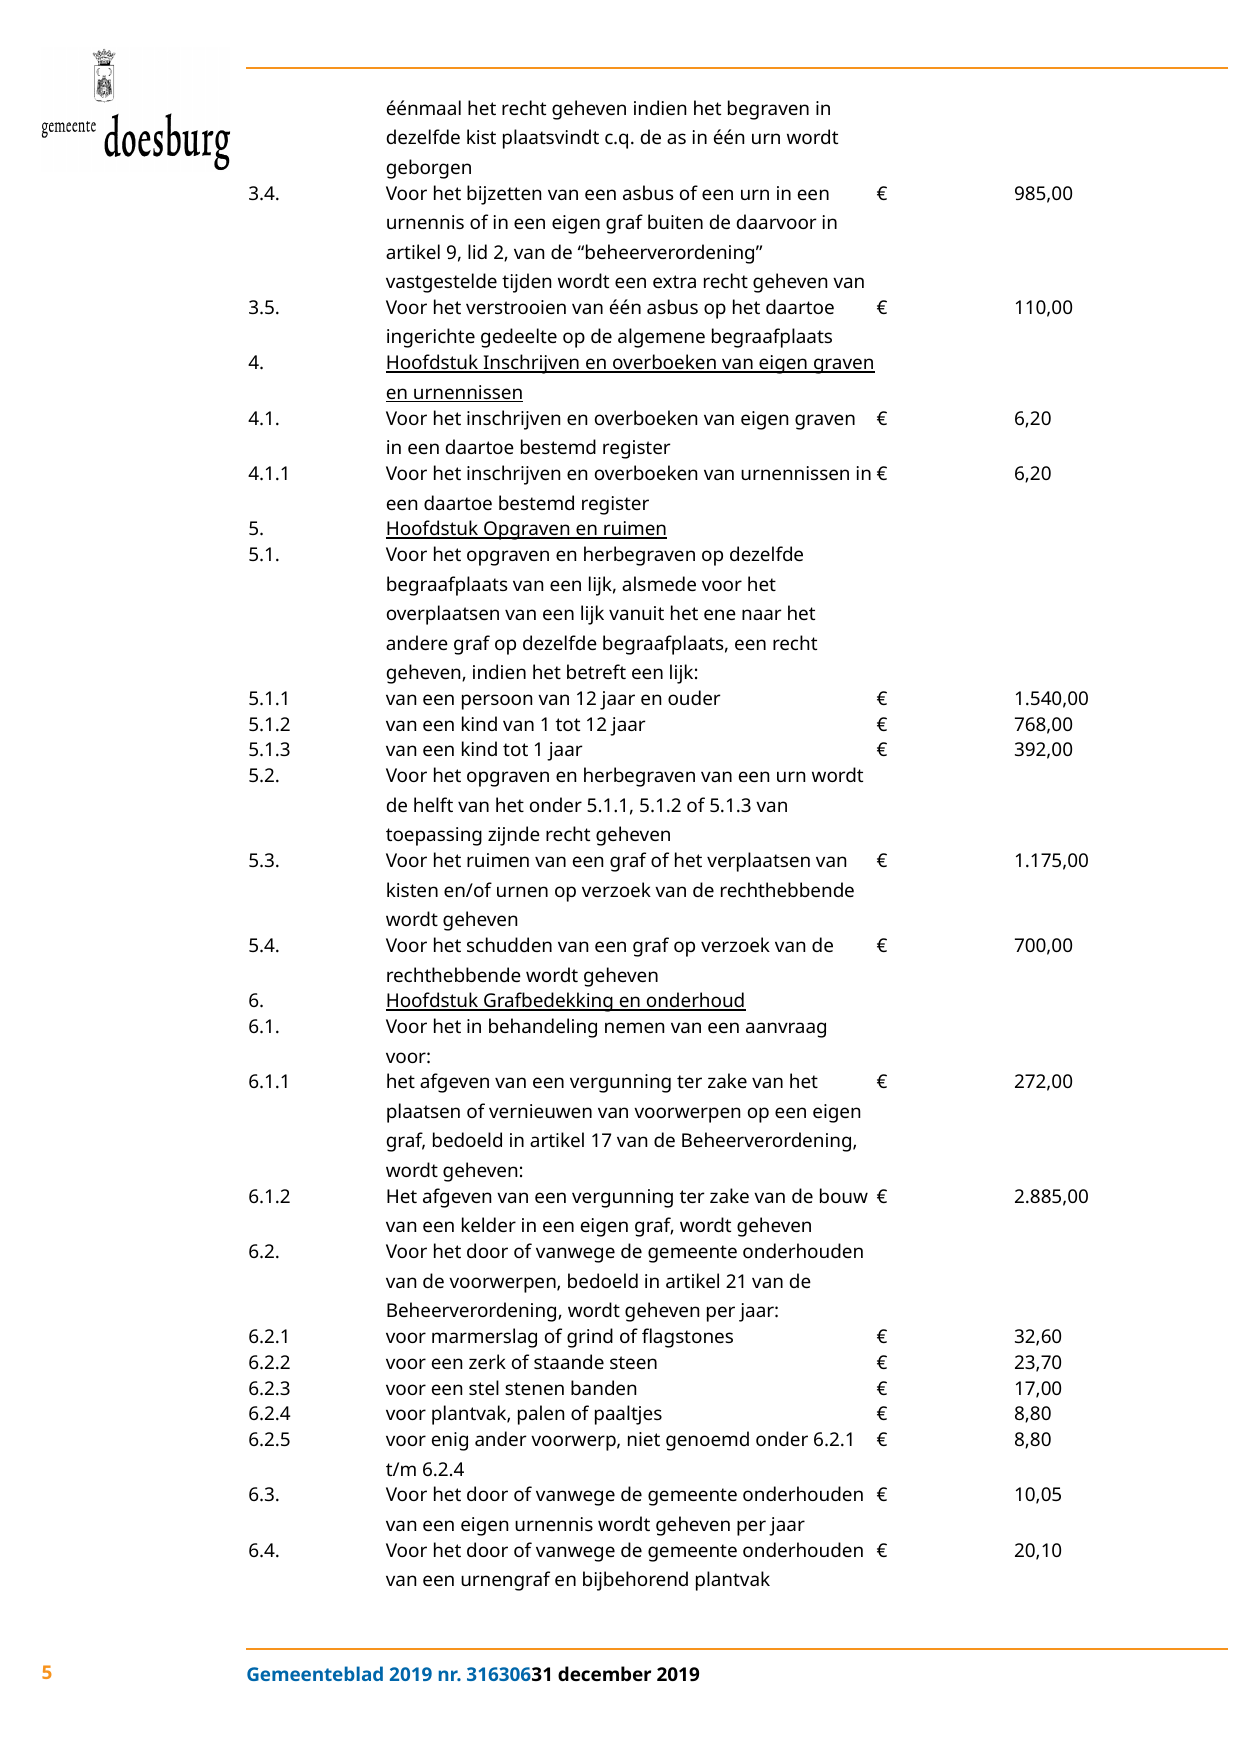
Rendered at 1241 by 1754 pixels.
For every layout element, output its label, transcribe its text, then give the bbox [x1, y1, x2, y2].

table_cell Voor het door of vanwege de gemeente onderhouden van de voorwerpen, bedoeld in artikel 21 van de Beheerverordening, wordt geheven per jaar: [386, 1238, 876, 1323]
table_cell 20,10 [1014, 1537, 1152, 1592]
table_cell [876, 515, 1014, 541]
table_cell Hoofdstuk Grafbedekking en onderhoud [386, 988, 876, 1013]
table_cell [1014, 95, 1152, 180]
table_cell € [876, 1349, 1014, 1375]
table_cell € [876, 405, 1014, 460]
table_cell 6.2.3 [248, 1375, 386, 1400]
table_cell € [876, 932, 1014, 987]
table_cell van een persoon van 12 jaar en ouder [386, 685, 876, 711]
table_cell 6.1. [248, 1013, 386, 1068]
table_cell 392,00 [1014, 737, 1152, 762]
table_cell 17,00 [1014, 1375, 1152, 1400]
table_cell [248, 95, 386, 180]
table_cell [1014, 541, 1152, 685]
table_cell € [876, 460, 1014, 515]
table_cell 5. [248, 515, 386, 541]
table_cell 8,80 [1014, 1400, 1152, 1426]
table_cell 700,00 [1014, 932, 1152, 987]
table_cell voor enig ander voorwerp, niet genoemd onder 6.2.1 t/m 6.2.4 [386, 1426, 876, 1481]
table_cell 768,00 [1014, 711, 1152, 737]
table_cell van een kind van 1 tot 12 jaar [386, 711, 876, 737]
table_cell [1014, 515, 1152, 541]
table_cell voor plantvak, palen of paaltjes [386, 1400, 876, 1426]
table_cell [1014, 1013, 1152, 1068]
table_cell Het afgeven van een vergunning ter zake van de bouw van een kelder in een eigen graf, wordt geheven [386, 1183, 876, 1238]
table_cell 8,80 [1014, 1426, 1152, 1481]
table_cell 4.1. [248, 405, 386, 460]
table_cell € [876, 1426, 1014, 1481]
table_cell 6.2.2 [248, 1349, 386, 1375]
table_cell € [876, 847, 1014, 932]
table_cell 6.2.1 [248, 1323, 386, 1349]
table_cell 6. [248, 988, 386, 1013]
table_cell Voor het opgraven en herbegraven van een urn wordt de helft van het onder 5.1.1, 5.1.2 of 5.1.3 van toepassing zijnde recht geheven [386, 763, 876, 847]
table_cell 110,00 [1014, 294, 1152, 349]
table_cell € [876, 1375, 1014, 1400]
table_cell 6.2.4 [248, 1400, 386, 1426]
table_cell 3.5. [248, 294, 386, 349]
table_cell [876, 541, 1014, 685]
table_cell 4. [248, 350, 386, 405]
table_cell voor een zerk of staande steen [386, 1349, 876, 1375]
table_cell 1.540,00 [1014, 685, 1152, 711]
table_cell 5.1.1 [248, 685, 386, 711]
table_cell Voor het bijzetten van een asbus of een urn in een urnennis of in een eigen graf buiten de daarvoor in artikel 9, lid 2, van de “beheerverordening” vastgestelde tijden wordt een extra recht geheven van [386, 180, 876, 294]
table_cell voor een stel stenen banden [386, 1375, 876, 1400]
table_cell € [876, 1183, 1014, 1238]
table_cell Voor het verstrooien van één asbus op het daartoe ingerichte gedeelte op de algemene begraafplaats [386, 294, 876, 349]
table_cell [876, 95, 1014, 180]
table_cell [1014, 763, 1152, 847]
table_cell 5.2. [248, 763, 386, 847]
picture [41, 47, 231, 172]
table_cell 2.885,00 [1014, 1183, 1152, 1238]
table_cell [876, 1013, 1014, 1068]
table_cell 32,60 [1014, 1323, 1152, 1349]
table_cell 6.1.2 [248, 1183, 386, 1238]
table_cell [876, 1238, 1014, 1323]
table_cell 3.4. [248, 180, 386, 294]
table_cell € [876, 180, 1014, 294]
table_cell € [876, 737, 1014, 762]
table_cell Voor het opgraven en herbegraven op dezelfde begraafplaats van een lijk, alsmede voor het overplaatsen van een lijk vanuit het ene naar het andere graf op dezelfde begraafplaats, een recht geheven, indien het betreft een lijk: [386, 541, 876, 685]
table_cell 4.1.1 [248, 460, 386, 515]
table_cell [1014, 350, 1152, 405]
table_cell Voor het in behandeling nemen van een aanvraag voor: [386, 1013, 876, 1068]
table_cell 5.1. [248, 541, 386, 685]
table_cell € [876, 1481, 1014, 1537]
table_cell Voor het inschrijven en overboeken van urnennissen in een daartoe bestemd register [386, 460, 876, 515]
table_cell Voor het door of vanwege de gemeente onderhouden van een urnengraf en bijbehorend plantvak [386, 1537, 876, 1592]
table_cell € [876, 294, 1014, 349]
table_cell Hoofdstuk Opgraven en ruimen [386, 515, 876, 541]
table_cell 985,00 [1014, 180, 1152, 294]
table_cell [1014, 988, 1152, 1013]
table_cell 6.4. [248, 1537, 386, 1592]
table_cell Voor het schudden van een graf op verzoek van de rechthebbende wordt geheven [386, 932, 876, 987]
table_cell voor marmerslag of grind of flagstones [386, 1323, 876, 1349]
table_cell van een kind tot 1 jaar [386, 737, 876, 762]
table_cell 6,20 [1014, 460, 1152, 515]
table_cell [876, 350, 1014, 405]
table_cell Voor het door of vanwege de gemeente onderhouden van een eigen urnennis wordt geheven per jaar [386, 1481, 876, 1537]
table_cell Hoofdstuk Inschrijven en overboeken van eigen graven en urnennissen [386, 350, 876, 405]
table_cell 23,70 [1014, 1349, 1152, 1375]
table_cell [1014, 1238, 1152, 1323]
table_cell 6,20 [1014, 405, 1152, 460]
table_cell € [876, 685, 1014, 711]
table_cell € [876, 1069, 1014, 1183]
table_cell 6.1.1 [248, 1069, 386, 1183]
table_cell 5.1.2 [248, 711, 386, 737]
table_cell het afgeven van een vergunning ter zake van het plaatsen of vernieuwen van voorwerpen op een eigen graf, bedoeld in artikel 17 van de Beheerverordening, wordt geheven: [386, 1069, 876, 1183]
table_cell € [876, 711, 1014, 737]
table_cell € [876, 1400, 1014, 1426]
table_cell 6.2.5 [248, 1426, 386, 1481]
table_cell 5.1.3 [248, 737, 386, 762]
table_cell éénmaal het recht geheven indien het begraven in dezelfde kist plaatsvindt c.q. de as in één urn wordt geborgen [386, 95, 876, 180]
table_cell Voor het inschrijven en overboeken van eigen graven in een daartoe bestemd register [386, 405, 876, 460]
table_cell 6.3. [248, 1481, 386, 1537]
table_cell [876, 763, 1014, 847]
table_cell 5.3. [248, 847, 386, 932]
table_cell 272,00 [1014, 1069, 1152, 1183]
table_cell 1.175,00 [1014, 847, 1152, 932]
table_cell Voor het ruimen van een graf of het verplaatsen van kisten en/of urnen op verzoek van de rechthebbende wordt geheven [386, 847, 876, 932]
table_cell 6.2. [248, 1238, 386, 1323]
table_cell [876, 988, 1014, 1013]
table_cell € [876, 1323, 1014, 1349]
table_cell 10,05 [1014, 1481, 1152, 1537]
table_cell 5.4. [248, 932, 386, 987]
table_cell € [876, 1537, 1014, 1592]
